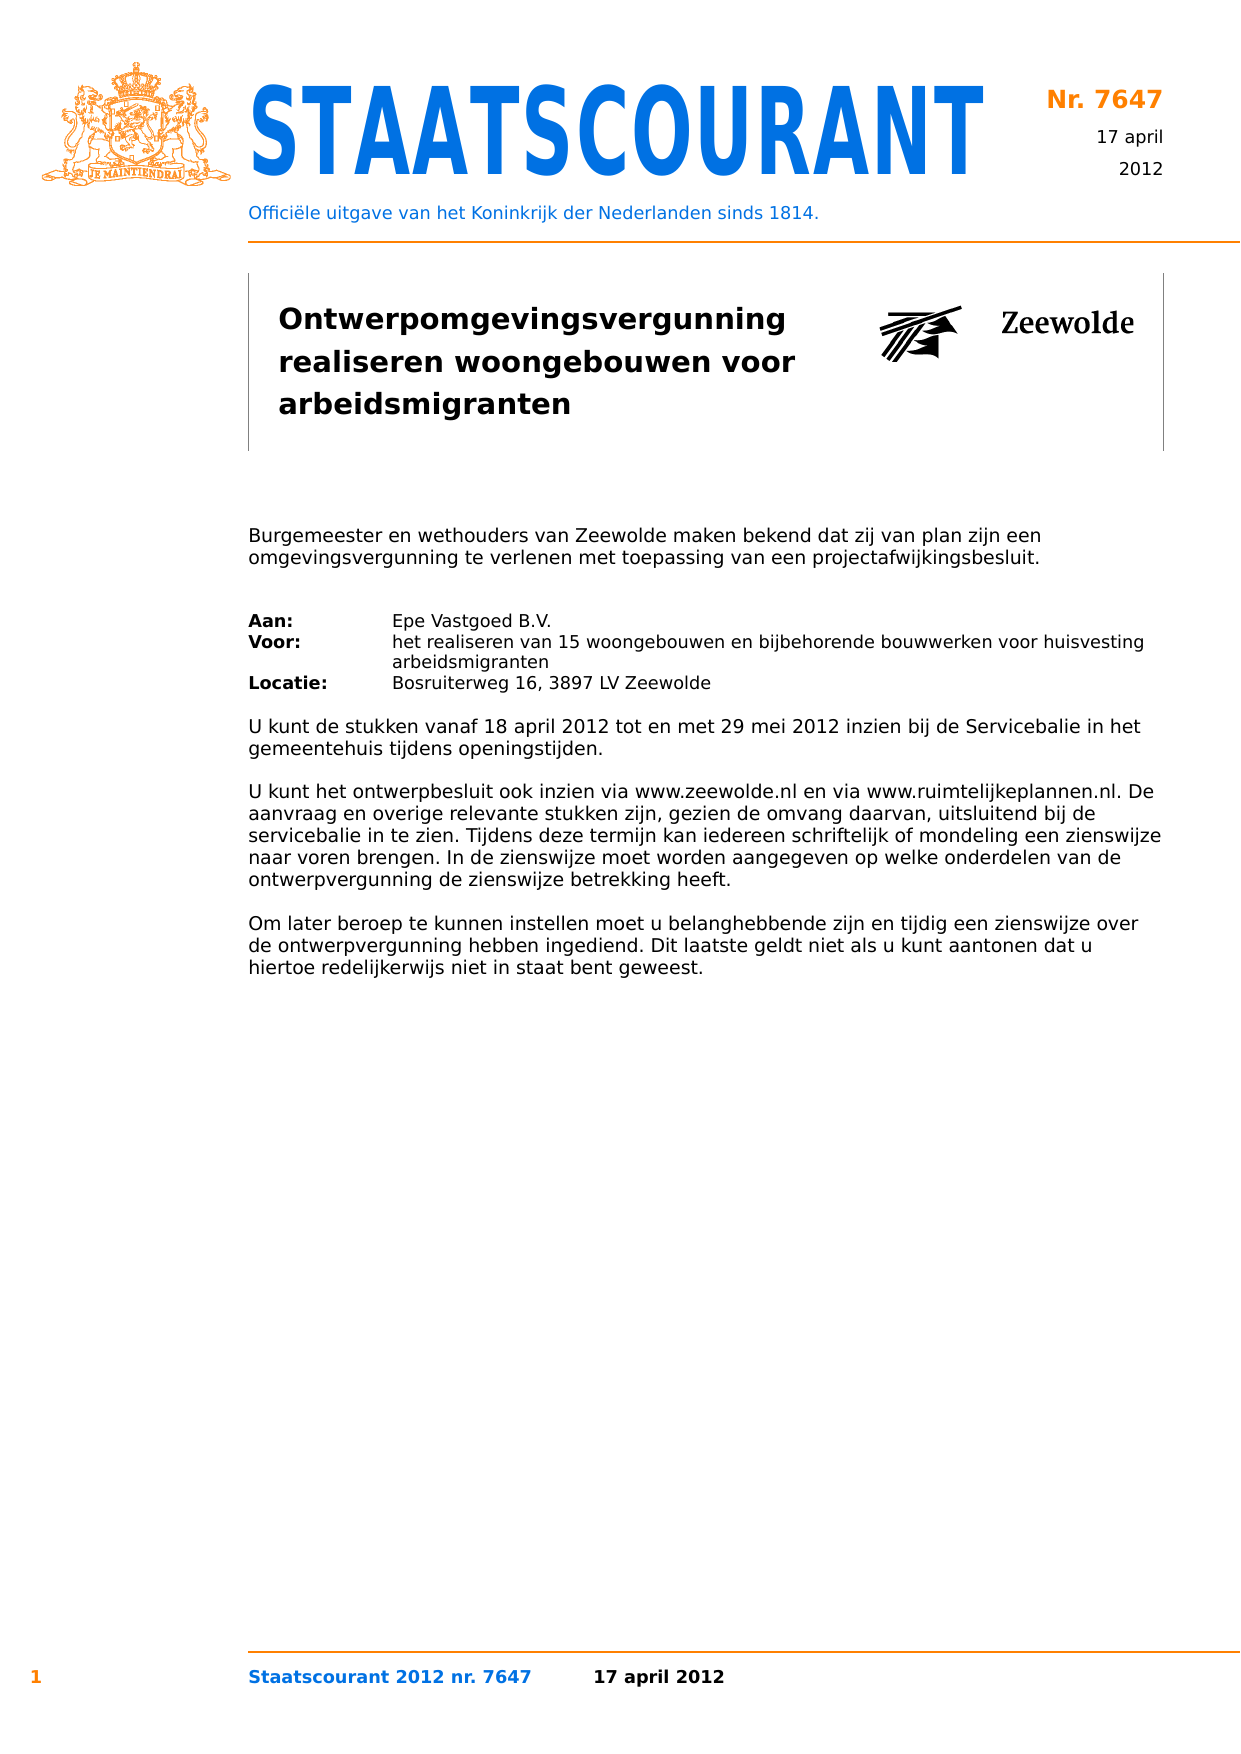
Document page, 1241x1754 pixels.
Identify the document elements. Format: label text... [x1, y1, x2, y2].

table_header [386, 591, 1163, 611]
picture [41, 62, 231, 186]
table_cell Epe Vastgoed B.V. [386, 611, 1163, 632]
table_header [25, 62, 248, 241]
table_cell het realiseren van 15 woongebouwen en bijbehorende bouwwerken voor huisvesting arbeidsmigranten [386, 632, 1163, 673]
text U kunt de stukken vanaf 18 april 2012 tot en met 29 mei 2012 inzien bij de Servicebalie in het gemeentehuis tijdens openingstijden. [248, 716, 1163, 759]
table_header Nr. 7647 [998, 62, 1240, 121]
table_cell 17 april [998, 121, 1240, 153]
table_cell Bosruiterweg 16, 3897 LV Zeewolde [386, 673, 1163, 694]
table_header [248, 591, 386, 611]
table_cell Aan: [248, 611, 386, 632]
table_header STAATSCOURANT [248, 62, 998, 203]
table_cell Locatie: [248, 673, 386, 694]
table_cell Voor: [248, 632, 386, 673]
subtitle Ontwerpomgevingsvergunning realiseren woongebouwen voor arbeidsmigranten [249, 273, 1163, 451]
text Burgemeester en wethouders van Zeewolde maken bekend dat zij van plan zijn een omgevingsvergunning te verlenen met toepassing van een projectafwijkingsbesluit. [248, 525, 1163, 569]
table_cell 2012 [998, 153, 1240, 203]
text Om later beroep te kunnen instellen moet u belanghebbende zijn en tijdig een zienswijze over de ontwerpvergunning hebben ingediend. Dit laatste geldt niet als u kunt aantonen dat u hiertoe redelijkerwijs niet in staat bent geweest. [248, 913, 1163, 979]
table_cell Officiële uitgave van het Koninkrijk der Nederlanden sinds 1814. [248, 203, 1240, 241]
text U kunt het ontwerpbesluit ook inzien via www.zeewolde.nl en via www.ruimtelijkeplannen.nl. De aanvraag en overige relevante stukken zijn, gezien de omvang daarvan, uitsluitend bij de servicebalie in te zien. Tijdens deze termijn kan iedereen schriftelijk of mondeling een zienswijze naar voren brengen. In de zienswijze moet worden aangegeven op welke onderdelen van de ontwerpvergunning de zienswijze betrekking heeft. [248, 781, 1163, 891]
picture [879, 302, 1134, 362]
